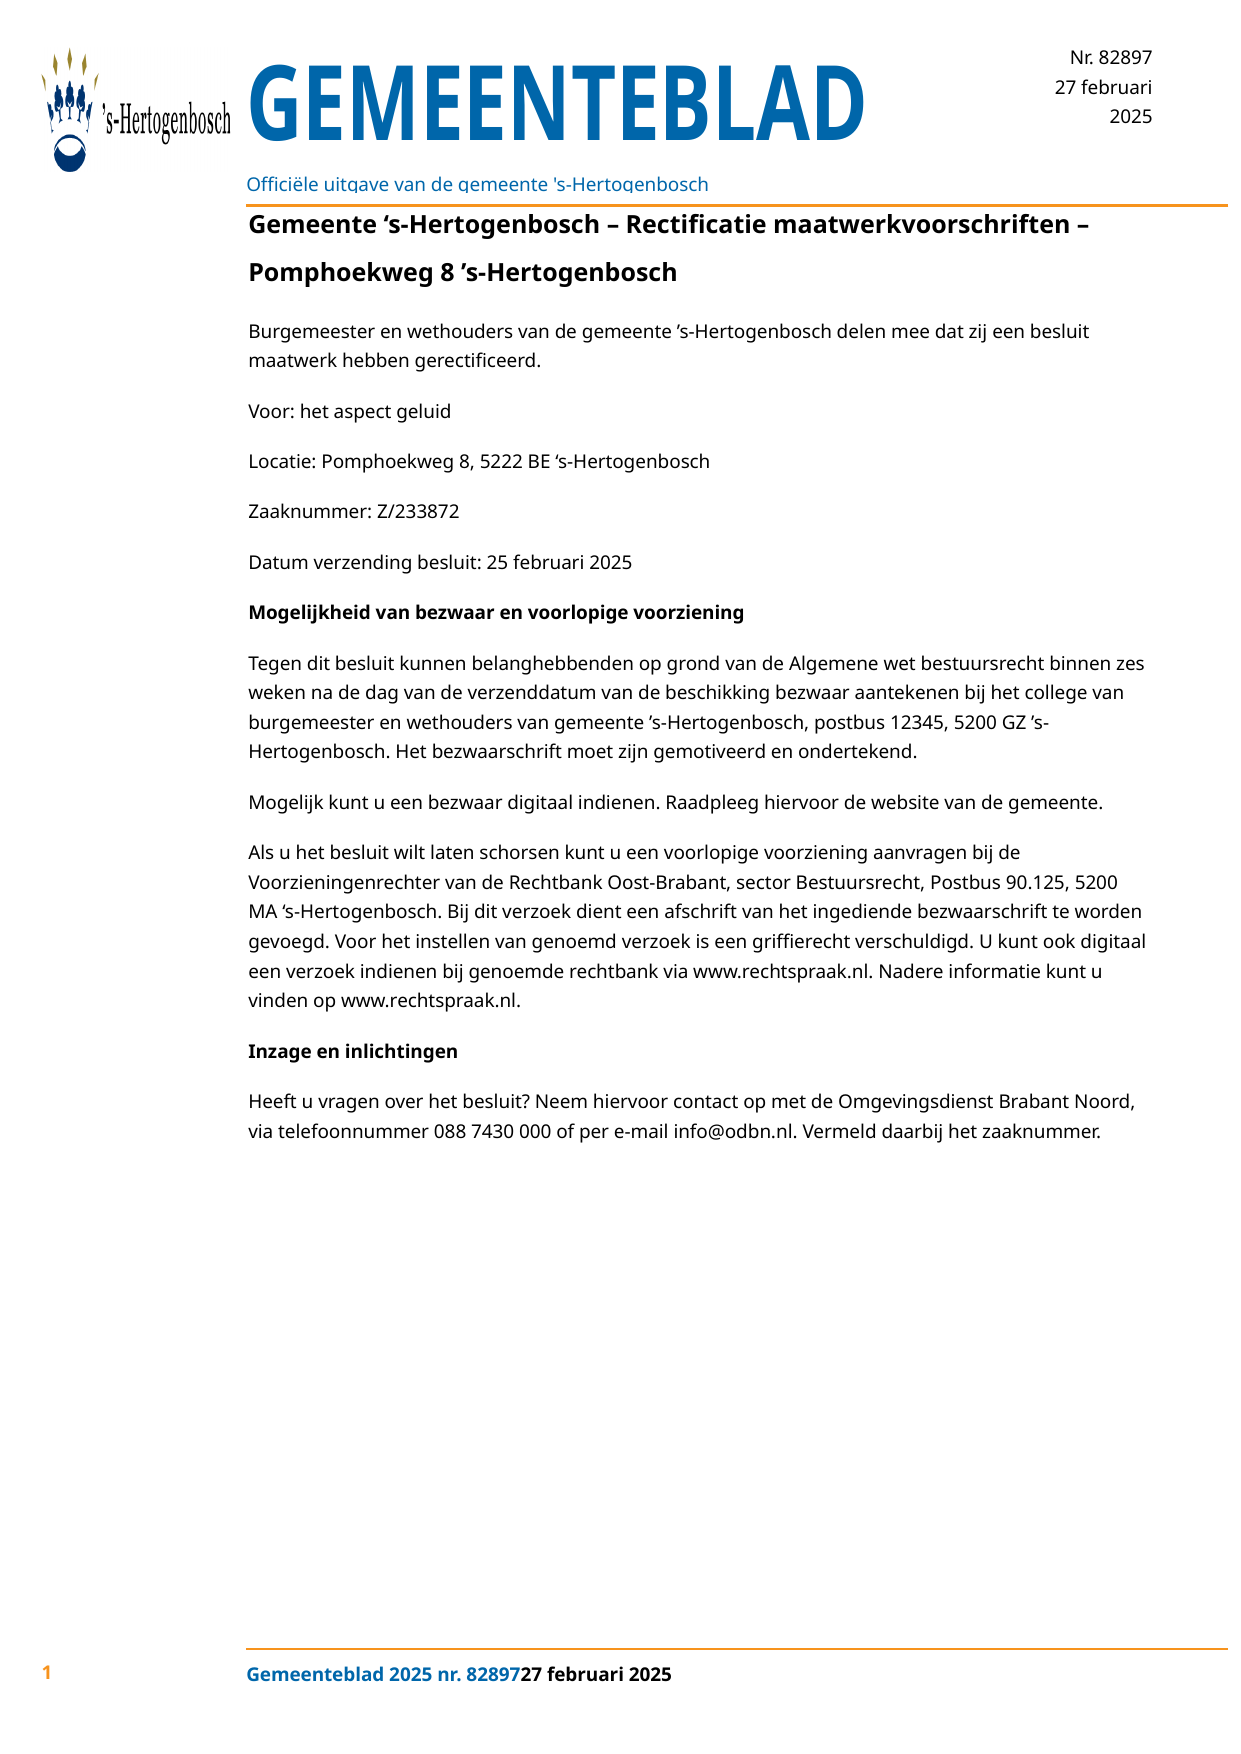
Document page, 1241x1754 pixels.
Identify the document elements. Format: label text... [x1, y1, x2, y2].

text Zaaknummer: Z/233872 [248, 499, 1152, 524]
text Mogelijk kunt u een bezwaar digitaal indienen. Raadpleeg hiervoor de website van de gemeente. [248, 789, 1152, 815]
text Mogelijkheid van bezwaar en voorlopige voorziening [248, 599, 1152, 625]
text Burgemeester en wethouders van de gemeente ’s-Hertogenbosch delen mee dat zij een besluit maatwerk hebben gerectificeerd. [248, 318, 1152, 373]
text Als u het besluit wilt laten schorsen kunt u een voorlopige voorziening aanvragen bij de Voorzieningenrechter van de Rechtbank Oost-Brabant, sector Bestuursrecht, Postbus 90.125, 5200 MA ‘s-Hertogenbosch. Bij dit verzoek dient een afschrift van het ingediende bezwaarschrift te worden gevoegd. Voor het instellen van genoemd verzoek is een griffierecht verschuldigd. U kunt ook digitaal een verzoek indienen bij genoemde rechtbank via www.rechtspraak.nl. Nadere informatie kunt u vinden op www.rechtspraak.nl. [248, 839, 1152, 1013]
text Heeft u vragen over het besluit? Neem hiervoor contact op met de Omgevingsdienst Brabant Noord, via telefoonnummer 088 7430 000 of per e-mail info@odbn.nl. Vermeld daarbij het zaaknummer. [248, 1088, 1152, 1144]
text Locatie: Pomphoekweg 8, 5222 BE ‘s-Hertogenbosch [248, 448, 1152, 474]
text Datum verzending besluit: 25 februari 2025 [248, 549, 1152, 575]
text Tegen dit besluit kunnen belanghebbenden op grond van de Algemene wet bestuursrecht binnen zes weken na de dag van de verzenddatum van de beschikking bezwaar aantekenen bij het college van burgemeester en wethouders van gemeente ’s-Hertogenbosch, postbus 12345, 5200 GZ ’s-Hertogenbosch. Het bezwaarschrift moet zijn gemotiveerd en ondertekend. [248, 650, 1152, 764]
text Voor: het aspect geluid [248, 398, 1152, 424]
text Gemeente ‘s-Hertogenbosch – Rectificatie maatwerkvoorschriften – Pomphoekweg 8 ’s-Hertogenbosch [248, 207, 1152, 288]
text Inzage en inlichtingen [248, 1038, 1152, 1064]
picture [41, 47, 231, 172]
